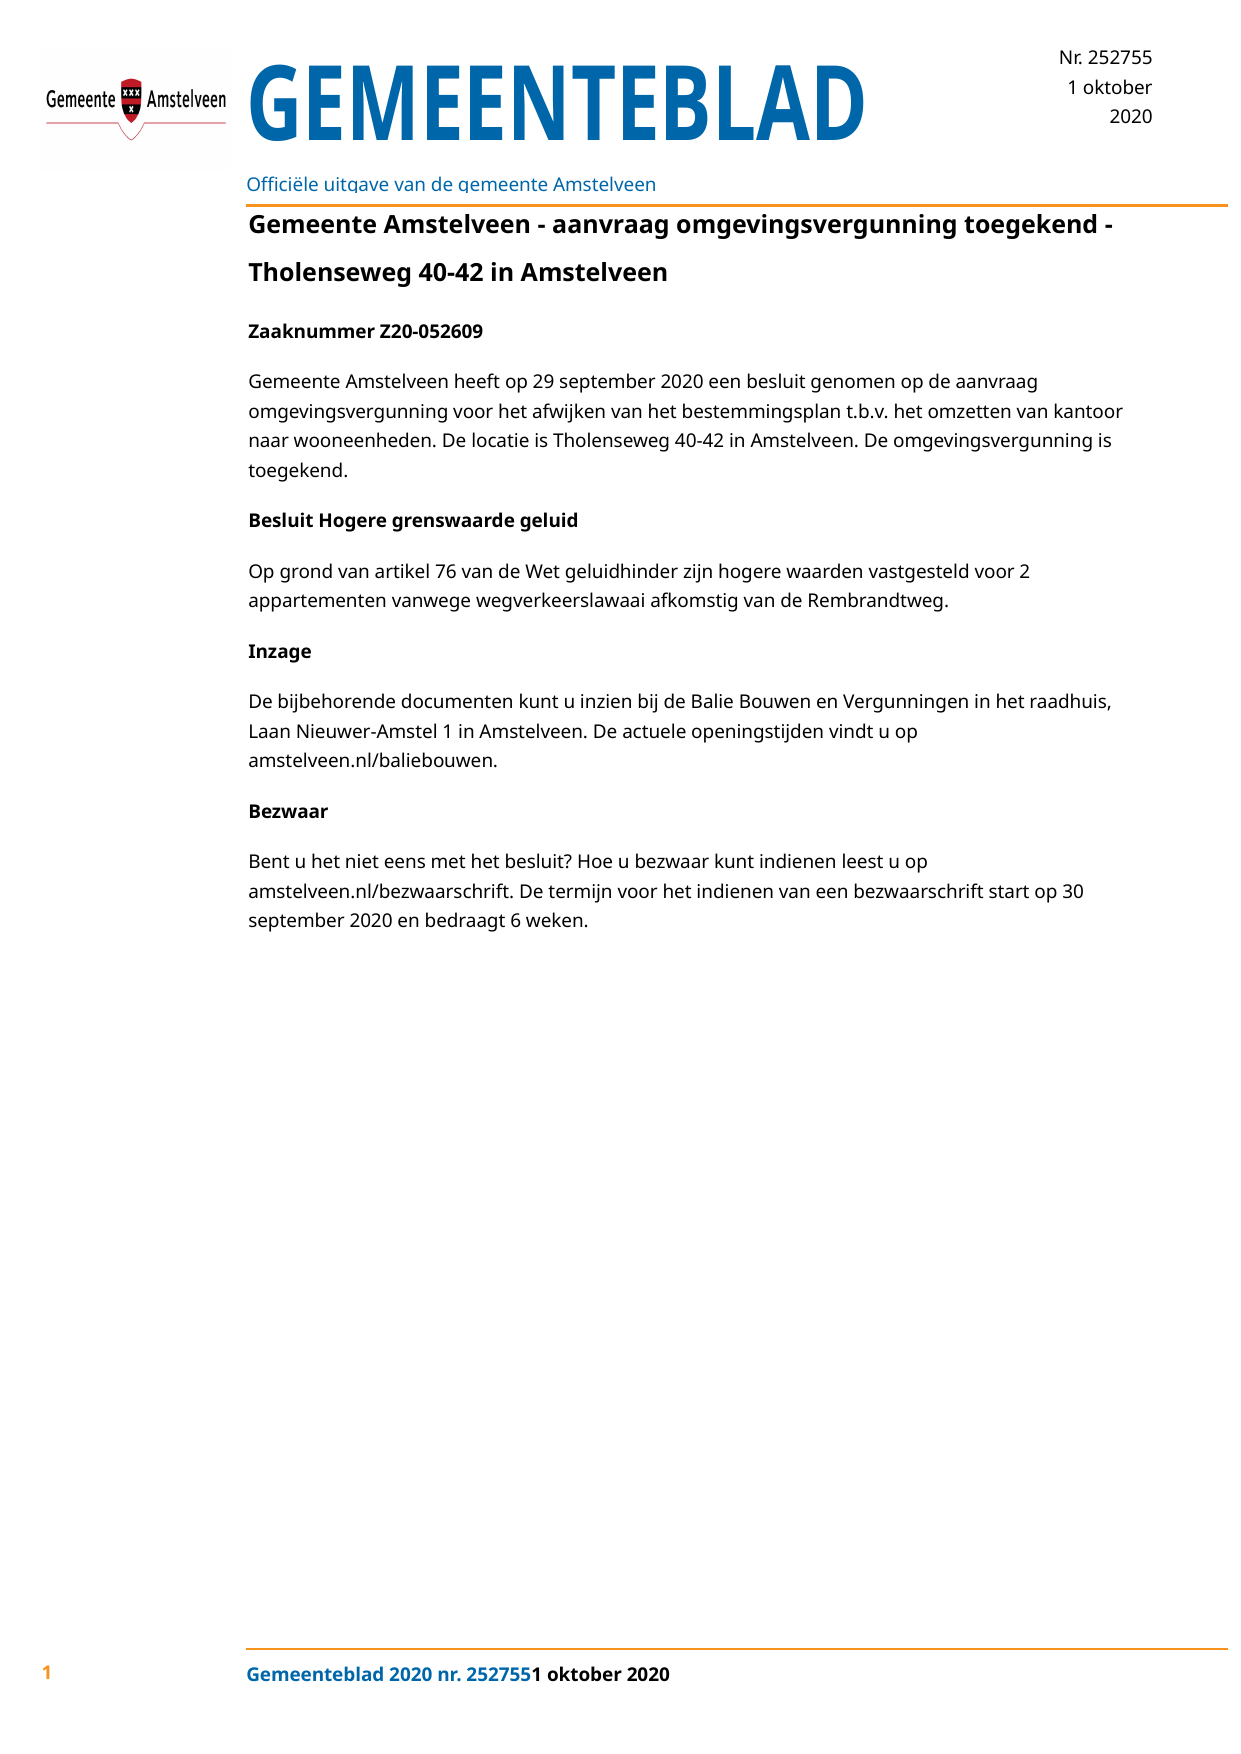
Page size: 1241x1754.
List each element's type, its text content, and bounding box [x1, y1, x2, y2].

text Bezwaar [248, 798, 1152, 824]
text Zaaknummer Z20-052609 [248, 318, 1152, 344]
text De bijbehorende documenten kunt u inzien bij de Balie Bouwen en Vergunningen in het raadhuis, Laan Nieuwer-Amstel 1 in Amstelveen. De actuele openingstijden vindt u op amstelveen.nl/baliebouwen. [248, 688, 1152, 773]
text Gemeente Amstelveen - aanvraag omgevingsvergunning toegekend - Tholenseweg 40-42 in Amstelveen [248, 207, 1152, 288]
text Bent u het niet eens met het besluit? Hoe u bezwaar kunt indienen leest u op amstelveen.nl/bezwaarschrift. De termijn voor het indienen van een bezwaarschrift start op 30 september 2020 en bedraagt 6 weken. [248, 848, 1152, 933]
text Op grond van artikel 76 van de Wet geluidhinder zijn hogere waarden vastgesteld voor 2 appartementen vanwege wegverkeerslawaai afkomstig van de Rembrandtweg. [248, 558, 1152, 613]
picture [41, 47, 231, 172]
text Gemeente Amstelveen heeft op 29 september 2020 een besluit genomen op de aanvraag omgevingsvergunning voor het afwijken van het bestemmingsplan t.b.v. het omzetten van kantoor naar wooneenheden. De locatie is Tholenseweg 40-42 in Amstelveen. De omgevingsvergunning is toegekend. [248, 368, 1152, 483]
text Inzage [248, 638, 1152, 664]
text Besluit Hogere grenswaarde geluid [248, 507, 1152, 533]
